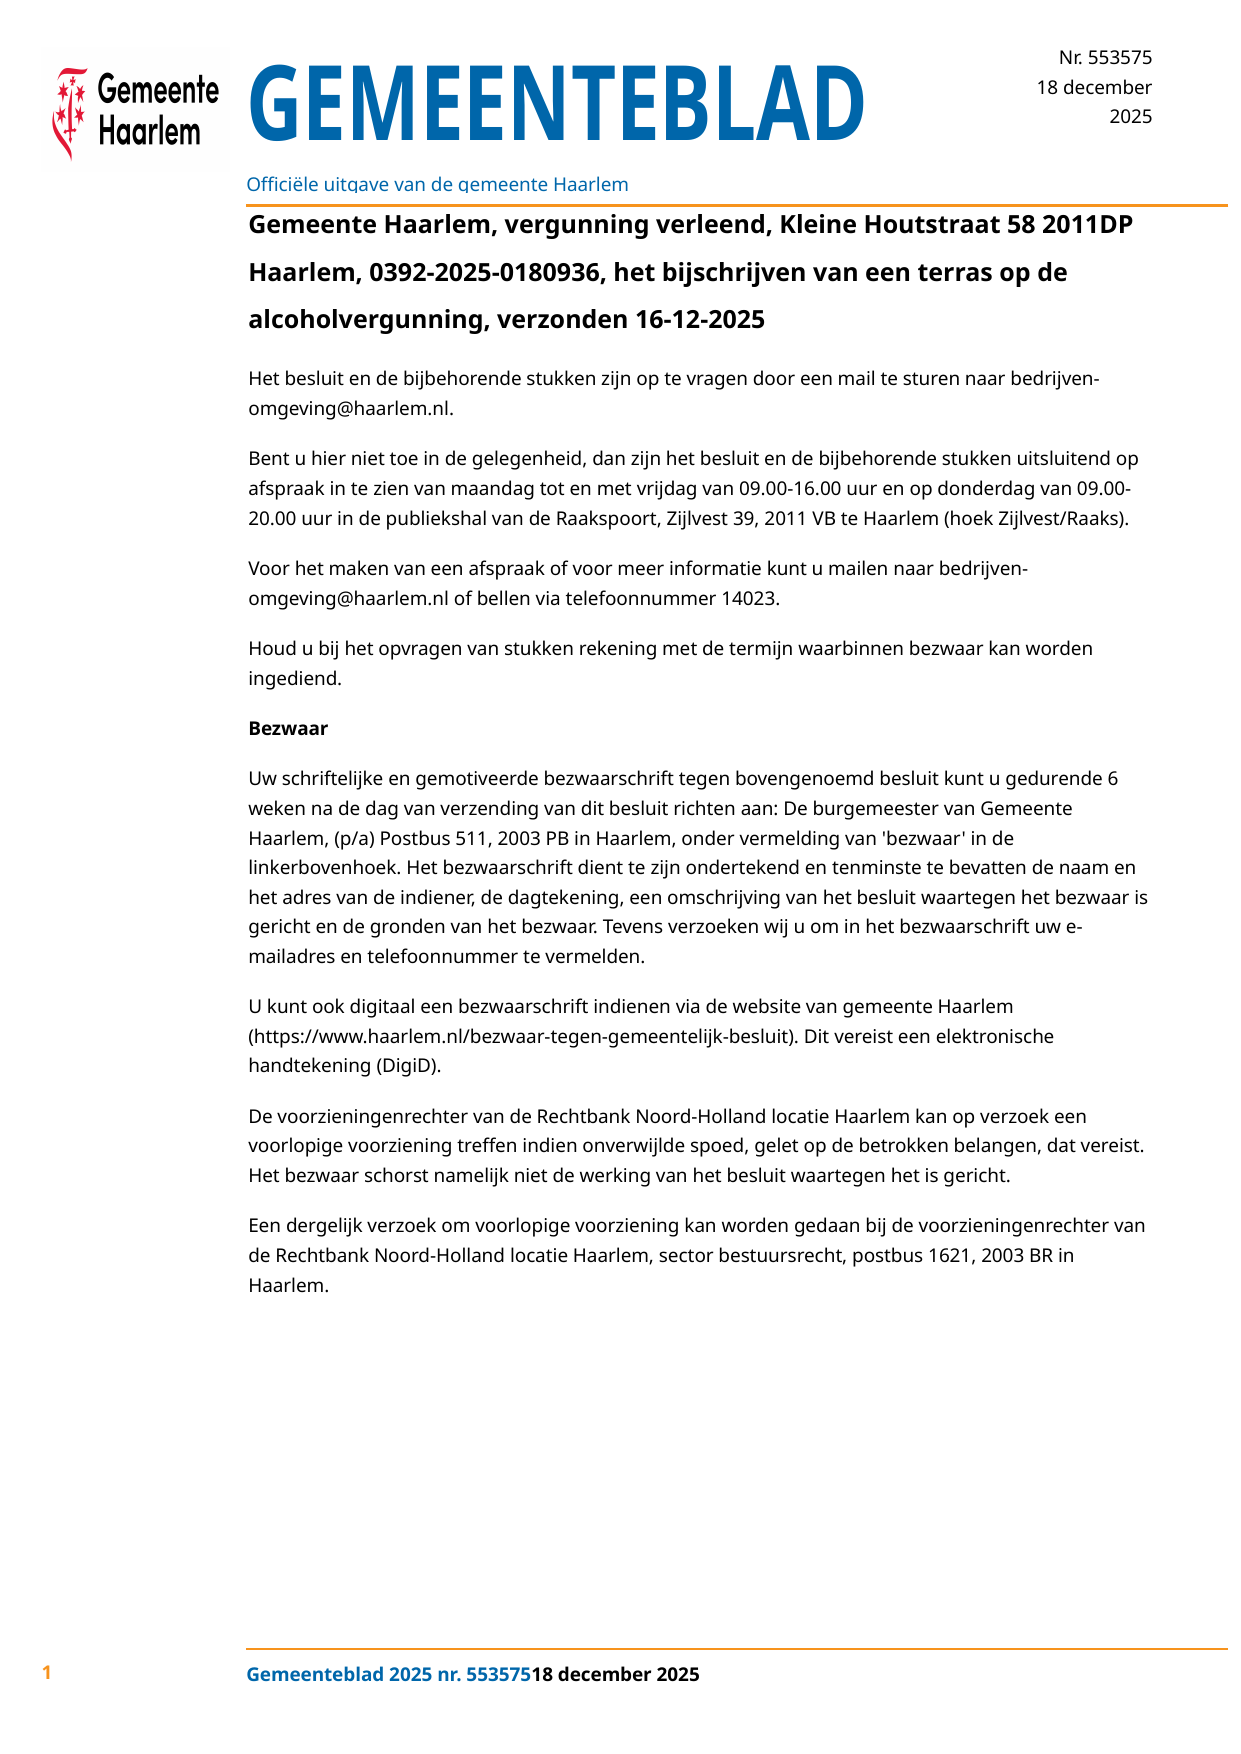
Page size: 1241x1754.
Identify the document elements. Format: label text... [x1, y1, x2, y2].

text Bent u hier niet toe in de gelegenheid, dan zijn het besluit en de bijbehorende stukken uitsluitend op afspraak in te zien van maandag tot en met vrijdag van 09.00-16.00 uur en op donderdag van 09.00-20.00 uur in de publiekshal van de Raakspoort, Zijlvest 39, 2011 VB te Haarlem (hoek Zijlvest/Raaks). [248, 446, 1152, 530]
text Het besluit en de bijbehorende stukken zijn op te vragen door een mail te sturen naar bedrijven-omgeving@haarlem.nl. [248, 366, 1152, 421]
text U kunt ook digitaal een bezwaarschrift indienen via de website van gemeente Haarlem (https://www.haarlem.nl/bezwaar-tegen-gemeentelijk-besluit). Dit vereist een elektronische handtekening (DigiD). [248, 993, 1152, 1078]
text Voor het maken van een afspraak of voor meer informatie kunt u mailen naar bedrijven-omgeving@haarlem.nl of bellen via telefoonnummer 14023. [248, 555, 1152, 610]
text Bezwaar [248, 715, 1152, 741]
text De voorzieningenrechter van de Rechtbank Noord-Holland locatie Haarlem kan op verzoek een voorlopige voorziening treffen indien onverwijlde spoed, gelet op de betrokken belangen, dat vereist. Het bezwaar schorst namelijk niet de werking van het besluit waartegen het is gericht. [248, 1103, 1152, 1188]
text Uw schriftelijke en gemotiveerde bezwaarschrift tegen bovengenoemd besluit kunt u gedurende 6 weken na de dag van verzending van dit besluit richten aan: De burgemeester van Gemeente Haarlem, (p/a) Postbus 511, 2003 PB in Haarlem, onder vermelding van 'bezwaar' in de linkerbovenhoek. Het bezwaarschrift dient te zijn ondertekend en tenminste te bevatten de naam en het adres van de indiener, de dagtekening, een omschrijving van het besluit waartegen het bezwaar is gericht en de gronden van het bezwaar. Tevens verzoeken wij u om in het bezwaarschrift uw e-mailadres en telefoonnummer te vermelden. [248, 766, 1152, 969]
text Een dergelijk verzoek om voorlopige voorziening kan worden gedaan bij de voorzieningenrechter van de Rechtbank Noord-Holland locatie Haarlem, sector bestuursrecht, postbus 1621, 2003 BR in Haarlem. [248, 1213, 1152, 1297]
picture [41, 47, 231, 172]
text Gemeente Haarlem, vergunning verleend, Kleine Houtstraat 58 2011DP Haarlem, 0392-2025-0180936, het bijschrijven van een terras op de alcoholvergunning, verzonden 16-12-2025 [248, 207, 1152, 336]
text Houd u bij het opvragen van stukken rekening met de termijn waarbinnen bezwaar kan worden ingediend. [248, 635, 1152, 690]
